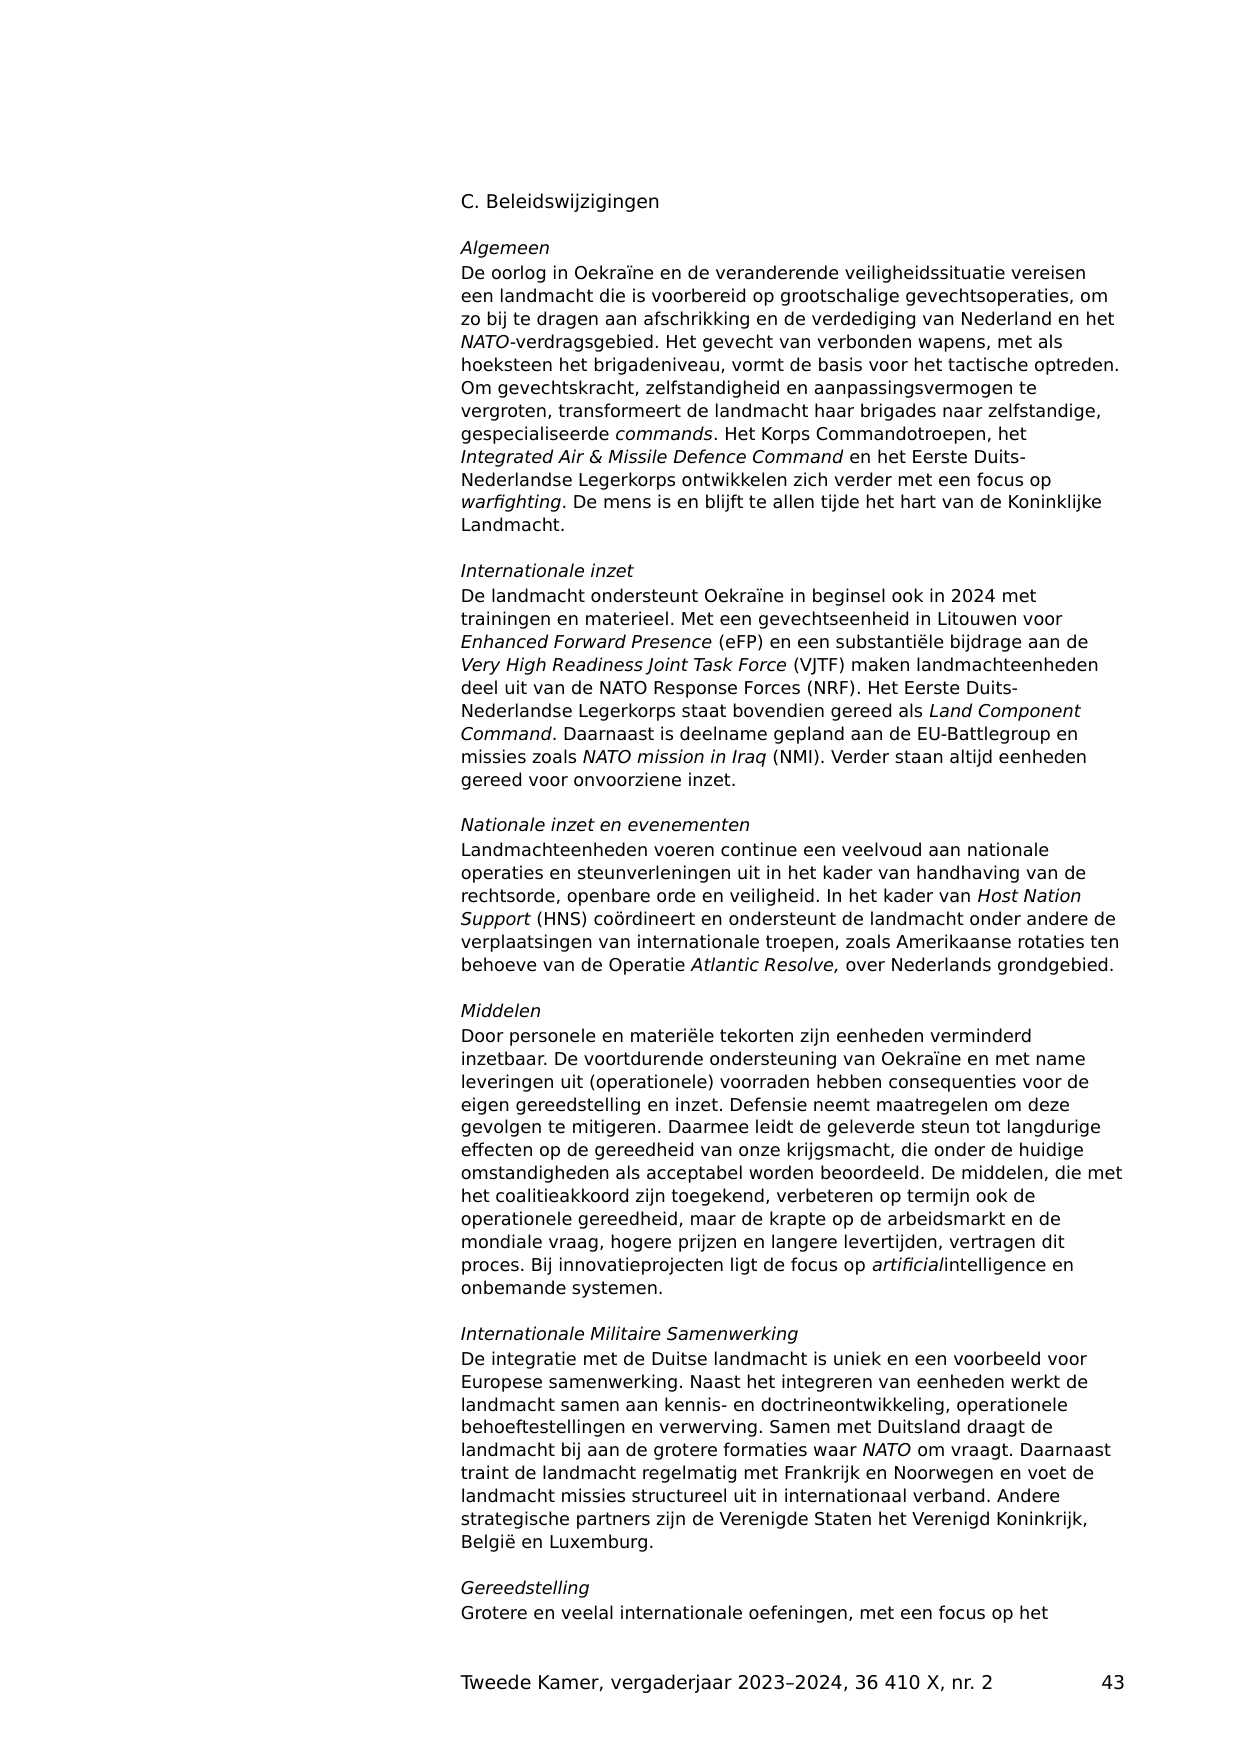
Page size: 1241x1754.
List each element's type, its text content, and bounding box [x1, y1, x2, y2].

text De integratie met de Duitse landmacht is uniek en een voorbeeld voor Europese samenwerking. Naast het integreren van eenheden werkt de landmacht samen aan kennis- en doctrineontwikkeling, operationele behoeftestellingen en verwerving. Samen met Duitsland draagt de landmacht bij aan de grotere formaties waar NATO om vraagt. Daarnaast traint de landmacht regelmatig met Frankrijk en Noorwegen en voet de landmacht missies structureel uit in internationaal verband. Andere strategische partners zijn de Verenigde Staten het Verenigd Koninkrijk, België en Luxemburg. [461, 1347, 1125, 1553]
text De oorlog in Oekraïne en de veranderende veiligheidssituatie vereisen een landmacht die is voorbereid op grootschalige gevechtsoperaties, om zo bij te dragen aan afschrikking en de verdediging van Nederland en het NATO-verdragsgebied. Het gevecht van verbonden wapens, met als hoeksteen het brigadeniveau, vormt de basis voor het tactische optreden. Om gevechtskracht, zelfstandigheid en aanpassingsvermogen te vergroten, transformeert de landmacht haar brigades naar zelfstandige, gespecialiseerde commands. Het Korps Commandotroepen, het Integrated Air & Missile Defence Command en het Eerste Duits-Nederlandse Legerkorps ontwikkelen zich verder met een focus op warfighting. De mens is en blijft te allen tijde het hart van de Koninklijke Landmacht. [461, 261, 1125, 536]
text Grotere en veelal internationale oefeningen, met een focus op het [461, 1601, 1125, 1624]
text Nationale inzet en evenementen [461, 813, 1125, 836]
text Landmachteenheden voeren continue een veelvoud aan nationale operaties en steunverleningen uit in het kader van handhaving van de rechtsorde, openbare orde en veiligheid. In het kader van Host Nation Support (HNS) coördineert en ondersteunt de landmacht onder andere de verplaatsingen van internationale troepen, zoals Amerikaanse rotaties ten behoeve van de Operatie Atlantic Resolve, over Nederlands grondgebied. [461, 838, 1125, 976]
text Gereedstelling [461, 1576, 1125, 1599]
text Door personele en materiële tekorten zĳn eenheden verminderd inzetbaar. De voortdurende ondersteuning van Oekraïne en met name leveringen uit (operationele) voorraden hebben consequenties voor de eigen gereedstelling en inzet. Defensie neemt maatregelen om deze gevolgen te mitigeren. Daarmee leidt de geleverde steun tot langdurige effecten op de gereedheid van onze krĳgsmacht, die onder de huidige omstandigheden als acceptabel worden beoordeeld. De middelen, die met het coalitieakkoord zĳn toegekend, verbeteren op termĳn ook de operationele gereedheid, maar de krapte op de arbeidsmarkt en de mondiale vraag, hogere prĳzen en langere levertĳden, vertragen dit proces. Bĳ innovatieprojecten ligt de focus op artificialintelligence en onbemande systemen. [461, 1024, 1125, 1299]
title C. Beleidswijzigingen [461, 191, 1125, 213]
text Algemeen [461, 236, 1125, 259]
text De landmacht ondersteunt Oekraïne in beginsel ook in 2024 met trainingen en materieel. Met een gevechtseenheid in Litouwen voor Enhanced Forward Presence (eFP) en een substantiële bijdrage aan de Very High Readiness Joint Task Force (VJTF) maken landmachteenheden deel uit van de NATO Response Forces (NRF). Het Eerste Duits-Nederlandse Legerkorps staat bovendien gereed als Land Component Command. Daarnaast is deelname gepland aan de EU-Battlegroup en missies zoals NATO mission in Iraq (NMI). Verder staan altijd eenheden gereed voor onvoorziene inzet. [461, 584, 1125, 791]
text Middelen [461, 999, 1125, 1022]
text Internationale Militaire Samenwerking [461, 1322, 1125, 1345]
text Internationale inzet [461, 559, 1125, 582]
